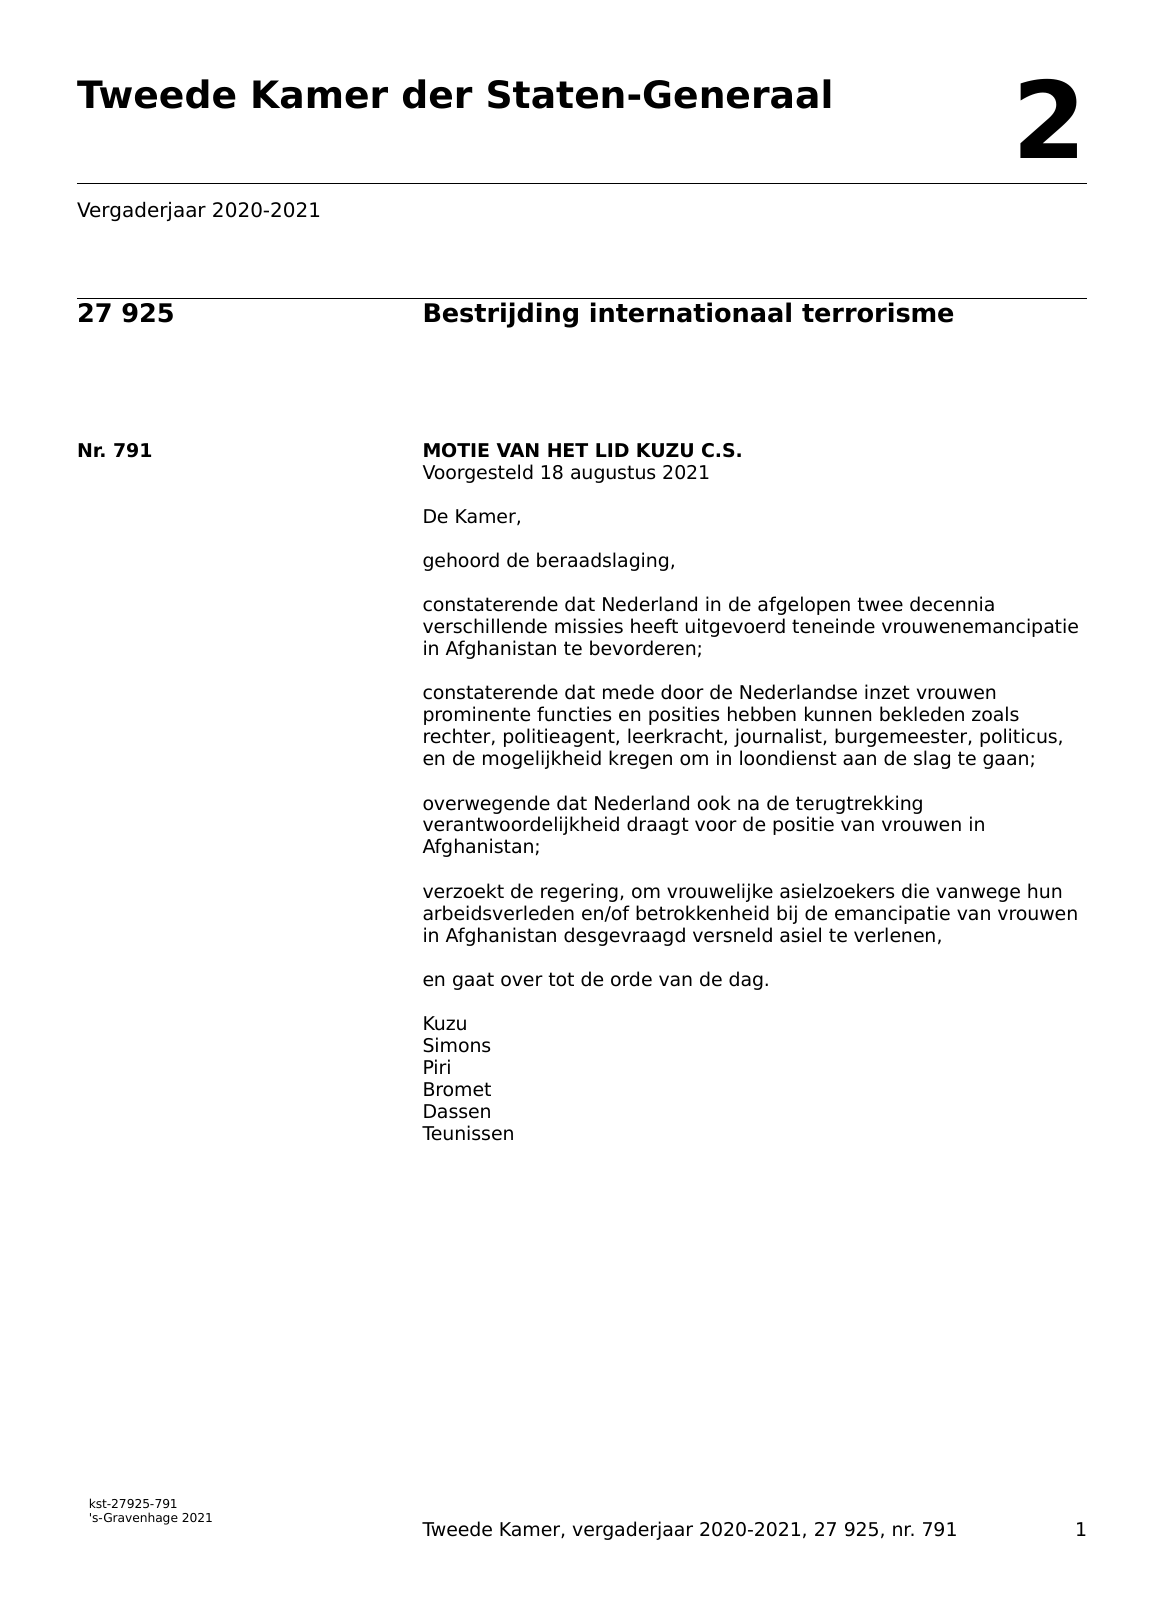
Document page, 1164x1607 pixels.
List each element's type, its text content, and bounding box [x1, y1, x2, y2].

text kst-27925-791 [88, 1497, 323, 1511]
subtitle Nr. 791 MOTIE VAN HET LID KUZU C.S. [77, 440, 1087, 462]
text De Kamer, [422, 506, 1087, 528]
text Bromet [422, 1079, 1087, 1101]
text Kuzu [422, 1013, 1087, 1035]
text Teunissen [422, 1123, 1087, 1145]
text Dassen [422, 1101, 1087, 1123]
text verzoekt de regering, om vrouwelijke asielzoekers die vanwege hun arbeidsverleden en/of betrokkenheid bij de emancipatie van vrouwen in Afghanistan desgevraagd versneld asiel te verlenen, [422, 881, 1087, 946]
text Piri [422, 1057, 1087, 1079]
text Simons [422, 1035, 1087, 1057]
text 's-Gravenhage 2021 [88, 1511, 323, 1525]
table_cell Vergaderjaar 2020-2021 [77, 184, 1087, 298]
subtitle 27 925 Bestrijding internationaal terrorisme [77, 299, 1087, 329]
text en gaat over tot de orde van de dag. [422, 969, 1087, 991]
text overwegende dat Nederland ook na de terugtrekking verantwoordelijkheid draagt voor de positie van vrouwen in Afghanistan; [422, 792, 1087, 858]
table_header Tweede Kamer der Staten-Generaal [77, 59, 886, 183]
text constaterende dat mede door de Nederlandse inzet vrouwen prominente functies en posities hebben kunnen bekleden zoals rechter, politieagent, leerkracht, journalist, burgemeester, politicus, en de mogelijkheid kregen om in loondienst aan de slag te gaan; [422, 682, 1087, 770]
text constaterende dat Nederland in de afgelopen twee decennia verschillende missies heeft uitgevoerd teneinde vrouwenemancipatie in Afghanistan te bevorderen; [422, 594, 1087, 660]
text Voorgesteld 18 augustus 2021 [422, 462, 1087, 484]
text gehoord de beraadslaging, [422, 550, 1087, 572]
table_header 2 [886, 59, 1087, 183]
